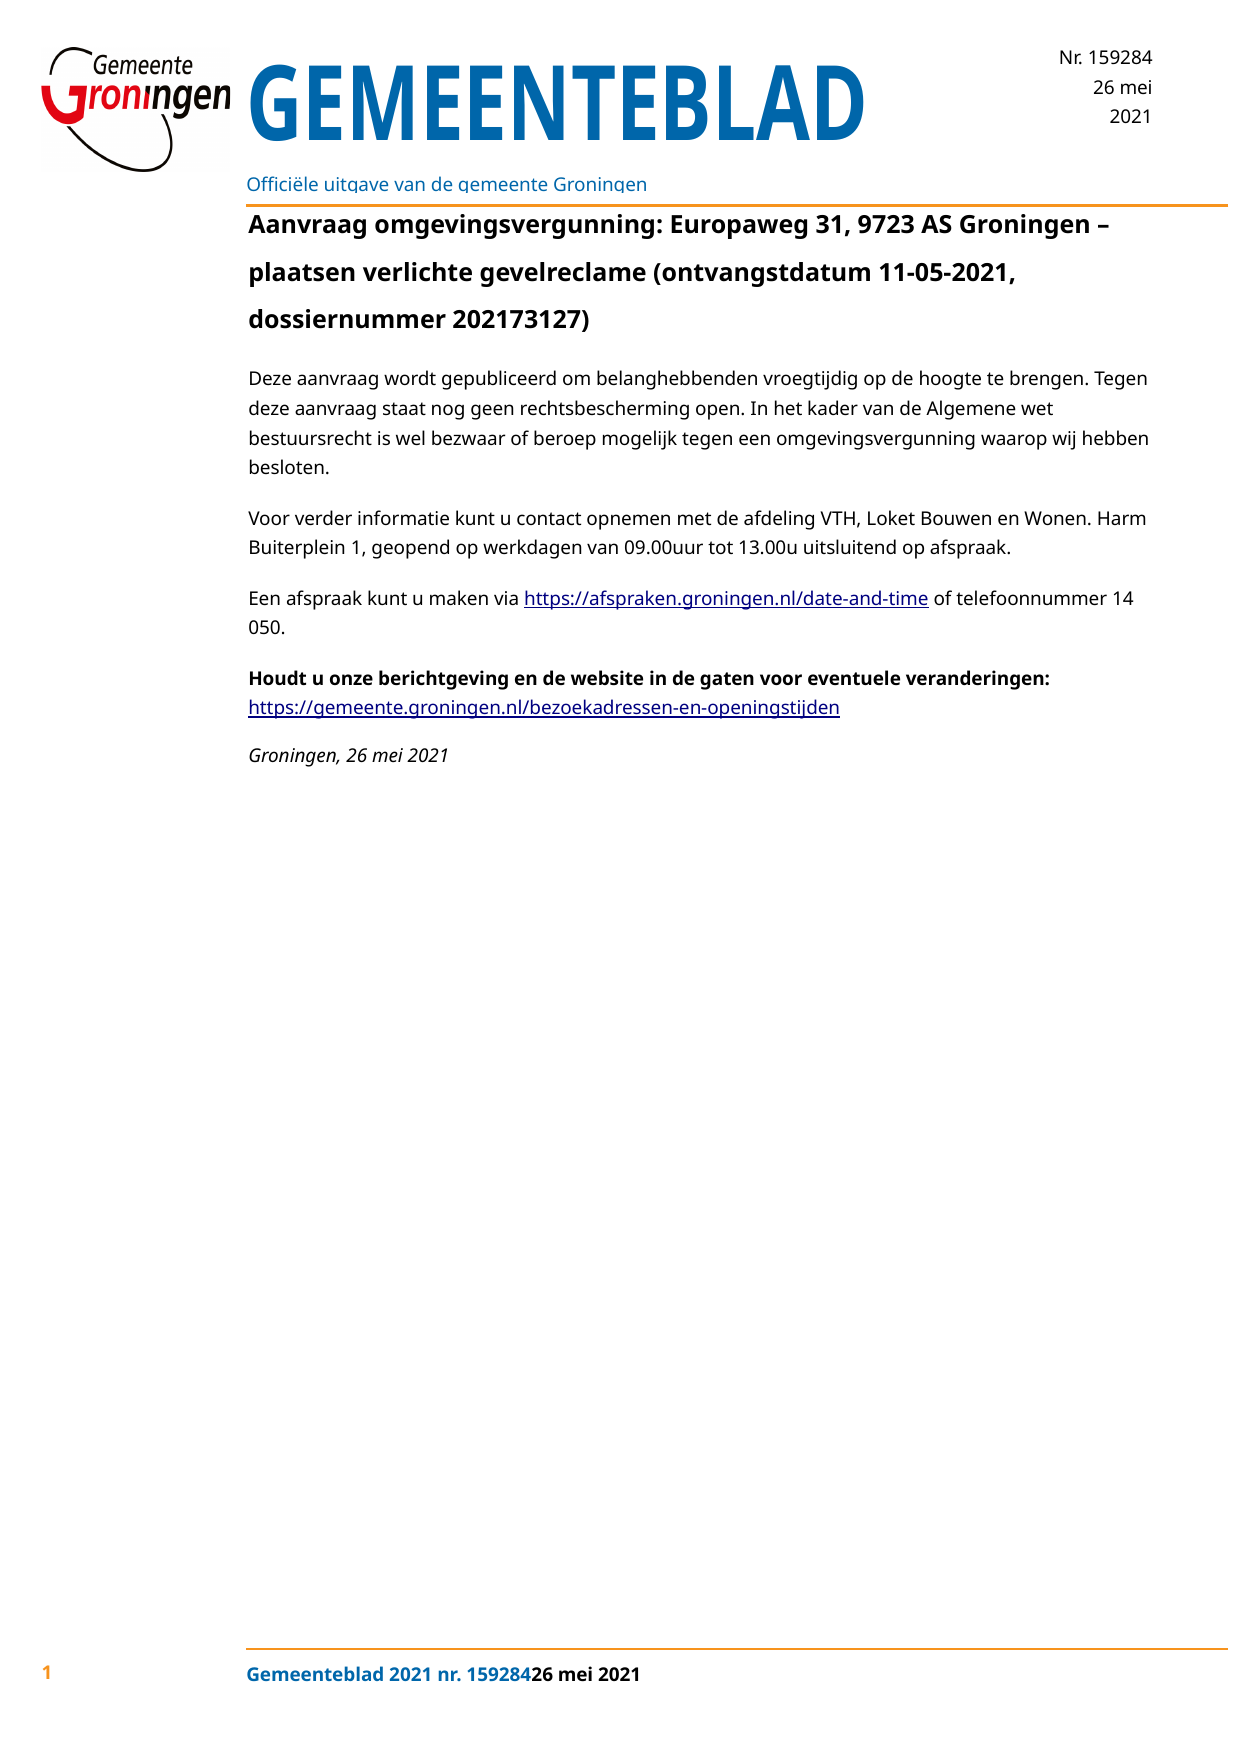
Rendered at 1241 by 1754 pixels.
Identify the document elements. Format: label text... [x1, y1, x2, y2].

text Voor verder informatie kunt u contact opnemen met de afdeling VTH, Loket Bouwen en Wonen. Harm Buiterplein 1, geopend op werkdagen van 09.00uur tot 13.00u uitsluitend op afspraak. [248, 505, 1152, 560]
text Aanvraag omgevingsvergunning: Europaweg 31, 9723 AS Groningen – plaatsen verlichte gevelreclame (ontvangstdatum 11-05-2021, dossiernummer 202173127) [248, 207, 1152, 336]
picture [41, 47, 231, 172]
text Houdt u onze berichtgeving en de website in de gaten voor eventuele veranderingen: https://gemeente.groningen.nl/bezoekadressen-en-openingstijden [248, 665, 1152, 720]
text Deze aanvraag wordt gepubliceerd om belanghebbenden vroegtijdig op de hoogte te brengen. Tegen deze aanvraag staat nog geen rechtsbescherming open. In het kader van de Algemene wet bestuursrecht is wel bezwaar of beroep mogelijk tegen een omgevingsvergunning waarop wij hebben besloten. [248, 366, 1152, 480]
text Een afspraak kunt u maken via https://afspraken.groningen.nl/date-and-time of telefoonnummer 14 050. [248, 585, 1152, 640]
text Groningen, 26 mei 2021 [248, 742, 1152, 768]
